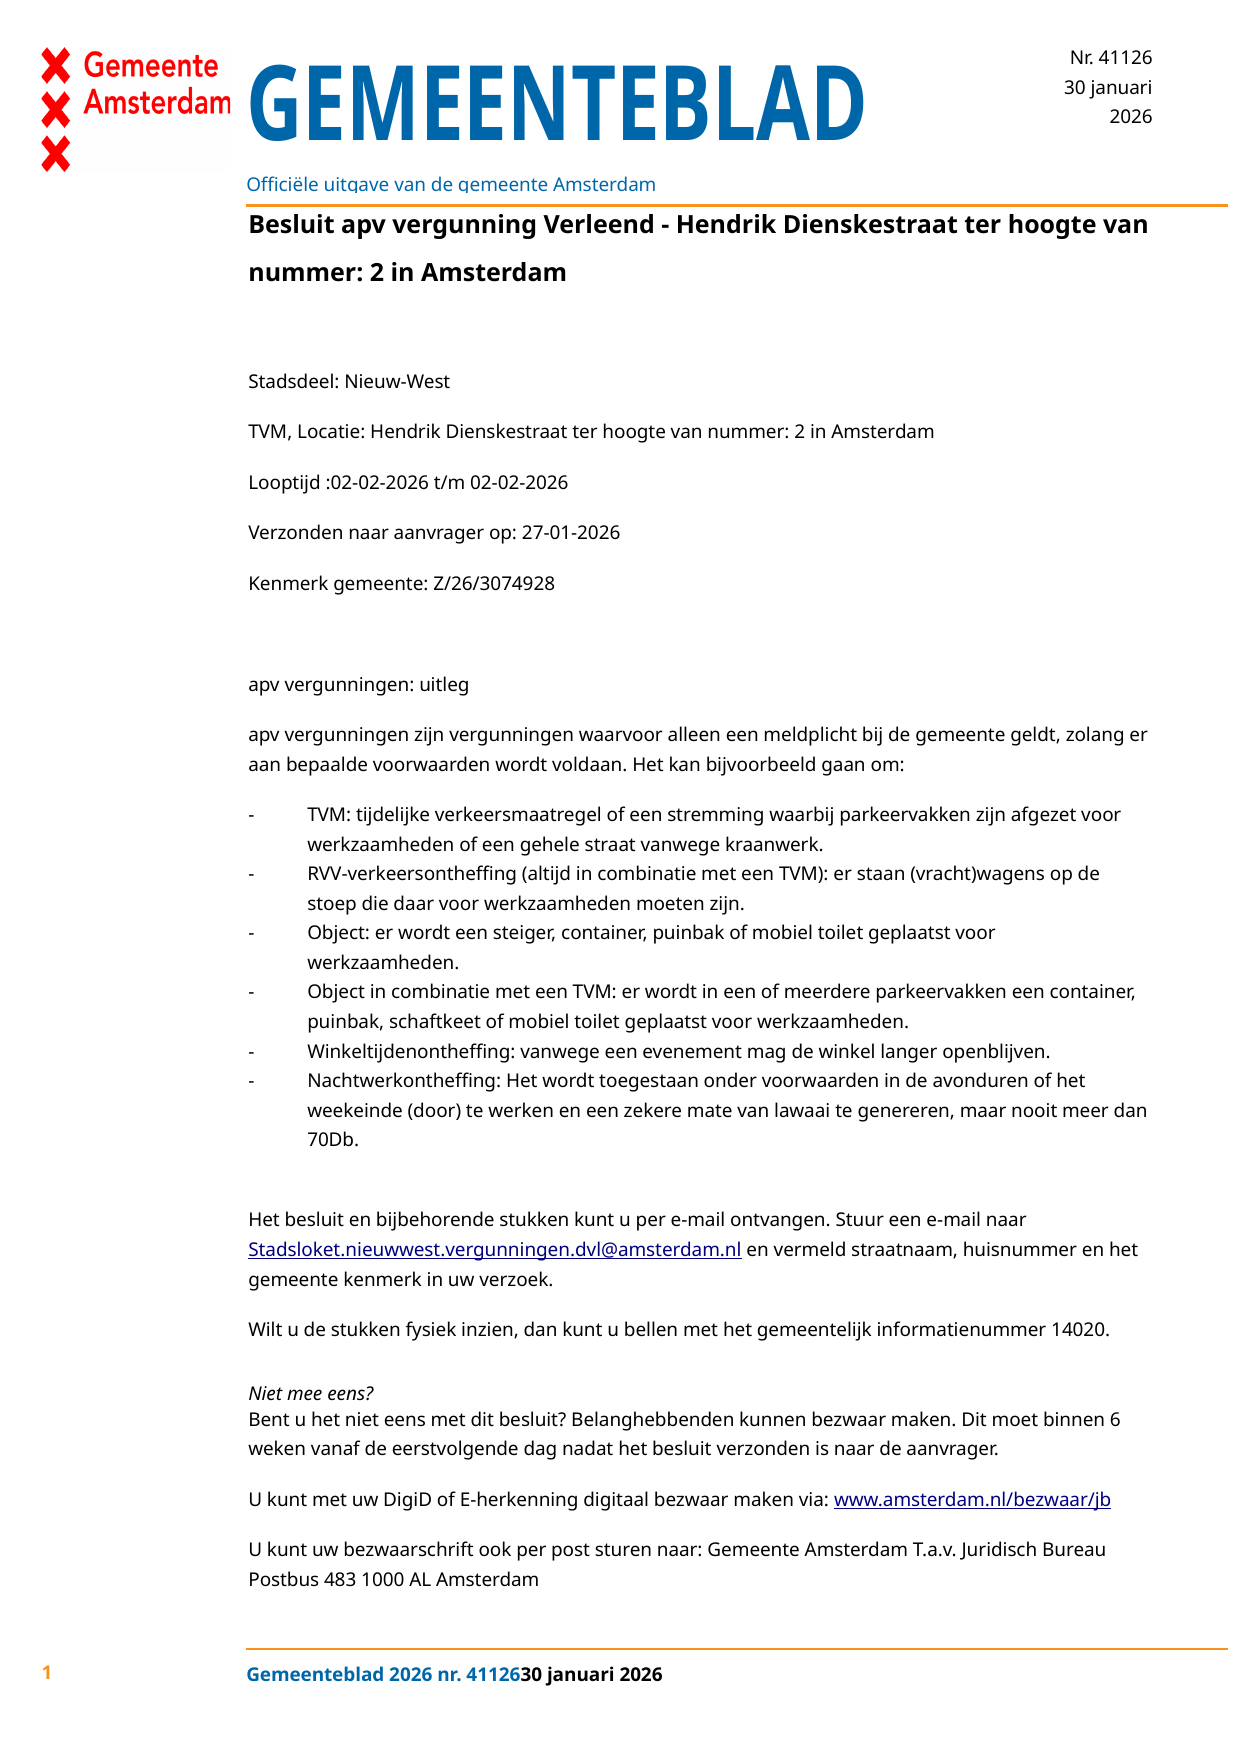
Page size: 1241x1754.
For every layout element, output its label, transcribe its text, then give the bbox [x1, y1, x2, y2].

text Wilt u de stukken fysiek inzien, dan kunt u bellen met het gemeentelijk informatienummer 14020. [248, 1316, 1152, 1342]
picture [41, 47, 231, 172]
text Kenmerk gemeente: Z/26/3074928 [248, 570, 1152, 596]
text Bent u het niet eens met dit besluit? Belanghebbenden kunnen bezwaar maken. Dit moet binnen 6 weken vanaf de eerstvolgende dag nadat het besluit verzonden is naar de aanvrager. [248, 1406, 1152, 1461]
list Nachtwerkontheffing: Het wordt toegestaan onder voorwaarden in de avonduren of het weekeinde (door) te werken en een zekere mate van lawaai te genereren, maar nooit meer dan 70Db. [248, 1067, 1152, 1152]
text TVM, Locatie: Hendrik Dienskestraat ter hoogte van nummer: 2 in Amsterdam [248, 419, 1152, 444]
list TVM: tijdelijke verkeersmaatregel of een stremming waarbij parkeervakken zijn afgezet voor werkzaamheden of een gehele straat vanwege kraanwerk. [248, 801, 1152, 857]
list Object in combinatie met een TVM: er wordt in een of meerdere parkeervakken een container, puinbak, schaftkeet of mobiel toilet geplaatst voor werkzaamheden. [248, 979, 1152, 1034]
text Niet mee eens? [248, 1380, 1152, 1406]
text apv vergunningen zijn vergunningen waarvoor alleen een meldplicht bij de gemeente geldt, zolang er aan bepaalde voorwaarden wordt voldaan. Het kan bijvoorbeeld gaan om: [248, 721, 1152, 777]
text apv vergunningen: uitleg [248, 671, 1152, 697]
text Looptijd :02-02-2026 t/m 02-02-2026 [248, 469, 1152, 495]
text Het besluit en bijbehorende stukken kunt u per e-mail ontvangen. Stuur een e-mail naar Stadsloket.nieuwwest.vergunningen.dvl@amsterdam.nl en vermeld straatnaam, huisnummer en het gemeente kenmerk in uw verzoek. [248, 1207, 1152, 1292]
text Stadsdeel: Nieuw-West [248, 368, 1152, 394]
list RVV-verkeersontheffing (altijd in combinatie met een TVM): er staan (vracht)wagens op de stoep die daar voor werkzaamheden moeten zijn. [248, 860, 1152, 916]
text U kunt met uw DigiD of E-herkenning digitaal bezwaar maken via: www.amsterdam.nl/bezwaar/jb [248, 1486, 1152, 1512]
text Besluit apv vergunning Verleend - Hendrik Dienskestraat ter hoogte van nummer: 2 in Amsterdam [248, 207, 1152, 288]
list Object: er wordt een steiger, container, puinbak of mobiel toilet geplaatst voor werkzaamheden. [248, 919, 1152, 975]
text Verzonden naar aanvrager op: 27-01-2026 [248, 519, 1152, 545]
list Winkeltijdenontheffing: vanwege een evenement mag de winkel langer openblijven. [248, 1038, 1152, 1064]
text U kunt uw bezwaarschrift ook per post sturen naar: Gemeente Amsterdam T.a.v. Juridisch Bureau Postbus 483 1000 AL Amsterdam [248, 1536, 1152, 1592]
